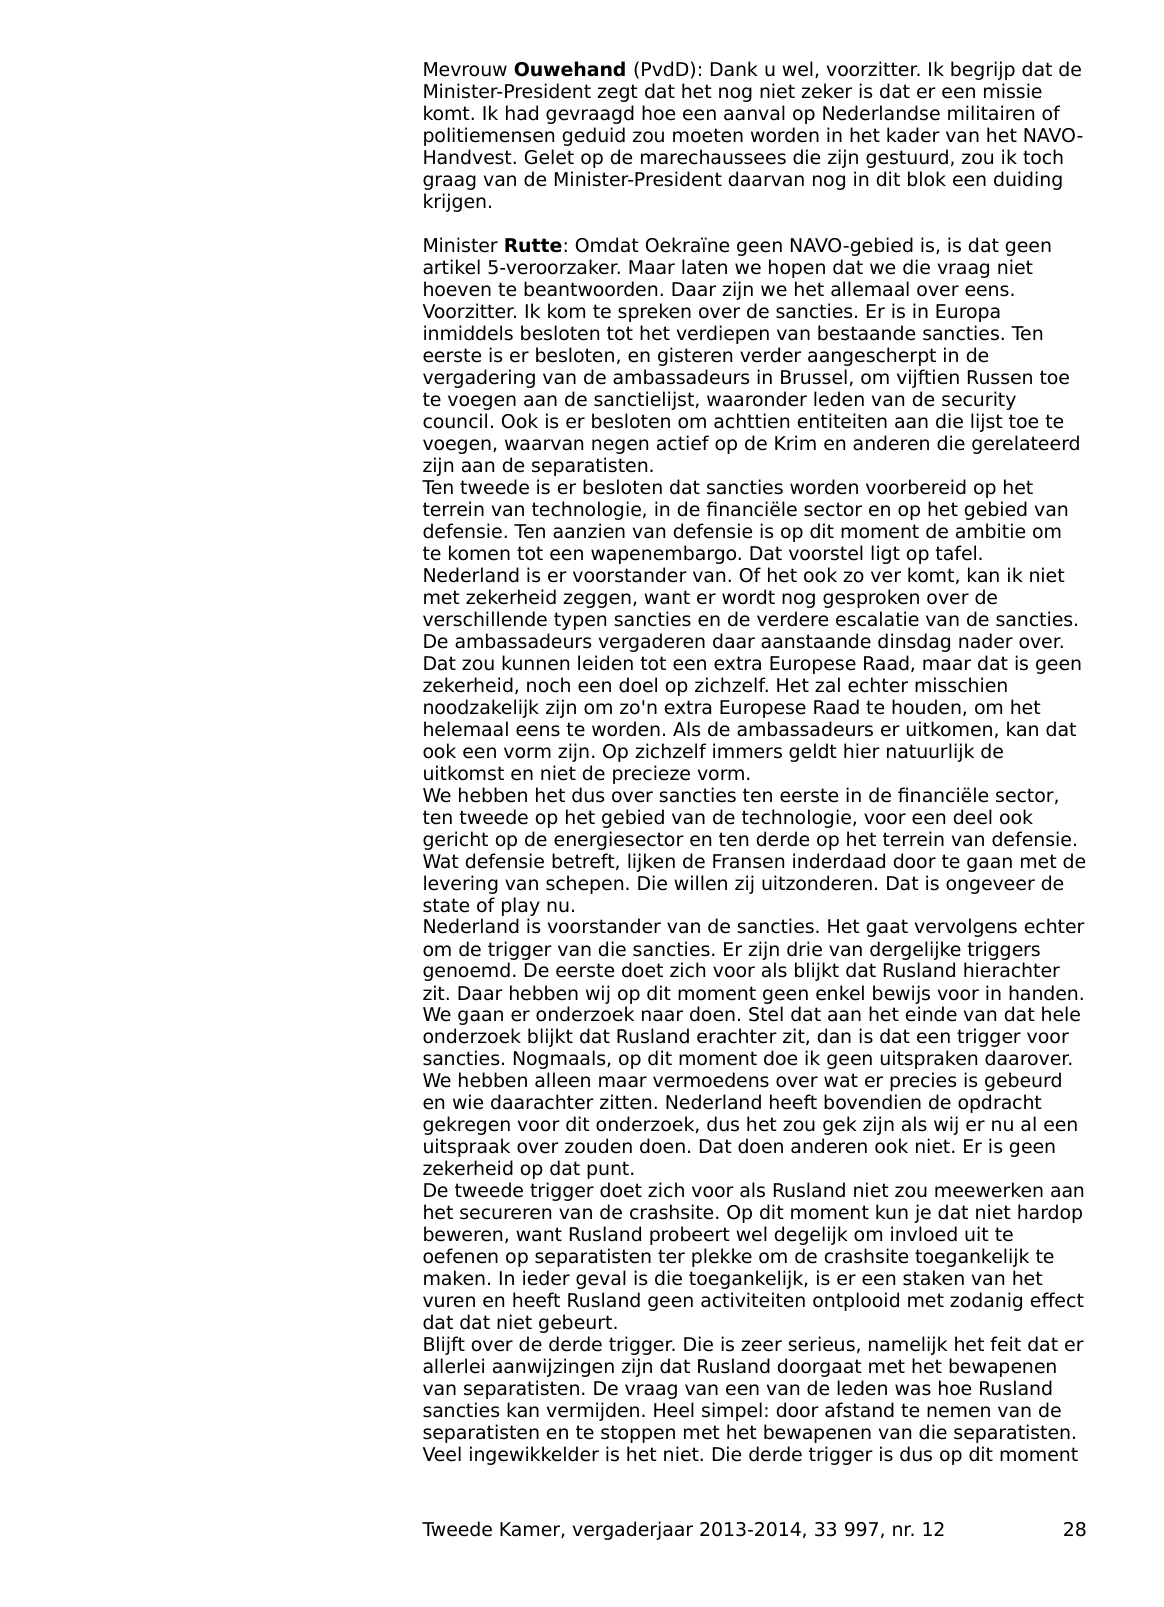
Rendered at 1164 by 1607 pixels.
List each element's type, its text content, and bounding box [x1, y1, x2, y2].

text We hebben het dus over sancties ten eerste in de financiële sector, ten tweede op het gebied van de technologie, voor een deel ook gericht op de energiesector en ten derde op het terrein van defensie. Wat defensie betreft, lijken de Fransen inderdaad door te gaan met de levering van schepen. Die willen zij uitzonderen. Dat is ongeveer de state of play nu. [422, 784, 1087, 916]
text Voorzitter. Ik kom te spreken over de sancties. Er is in Europa inmiddels besloten tot het verdiepen van bestaande sancties. Ten eerste is er besloten, en gisteren verder aangescherpt in de vergadering van de ambassadeurs in Brussel, om vijftien Russen toe te voegen aan de sanctielijst, waaronder leden van de security council. Ook is er besloten om achttien entiteiten aan die lijst toe te voegen, waarvan negen actief op de Krim en anderen die gerelateerd zijn aan de separatisten. [422, 301, 1087, 477]
text De tweede trigger doet zich voor als Rusland niet zou meewerken aan het secureren van de crashsite. Op dit moment kun je dat niet hardop beweren, want Rusland probeert wel degelijk om invloed uit te oefenen op separatisten ter plekke om de crashsite toegankelijk te maken. In ieder geval is die toegankelijk, is er een staken van het vuren en heeft Rusland geen activiteiten ontplooid met zodanig effect dat dat niet gebeurt. [422, 1180, 1087, 1334]
text Minister Rutte: Omdat Oekraïne geen NAVO-gebied is, is dat geen artikel 5-veroorzaker. Maar laten we hopen dat we die vraag niet hoeven te beantwoorden. Daar zijn we het allemaal over eens. [422, 235, 1087, 301]
text Mevrouw Ouwehand (PvdD): Dank u wel, voorzitter. Ik begrijp dat de Minister-President zegt dat het nog niet zeker is dat er een missie komt. Ik had gevraagd hoe een aanval op Nederlandse militairen of politiemensen geduid zou moeten worden in het kader van het NAVO-Handvest. Gelet op de marechaussees die zijn gestuurd, zou ik toch graag van de Minister-President daarvan nog in dit blok een duiding krijgen. [422, 59, 1087, 213]
text Nederland is voorstander van de sancties. Het gaat vervolgens echter om de trigger van die sancties. Er zijn drie van dergelijke triggers genoemd. De eerste doet zich voor als blijkt dat Rusland hierachter zit. Daar hebben wij op dit moment geen enkel bewijs voor in handen. We gaan er onderzoek naar doen. Stel dat aan het einde van dat hele onderzoek blijkt dat Rusland erachter zit, dan is dat een trigger voor sancties. Nogmaals, op dit moment doe ik geen uitspraken daarover. We hebben alleen maar vermoedens over wat er precies is gebeurd en wie daarachter zitten. Nederland heeft bovendien de opdracht gekregen voor dit onderzoek, dus het zou gek zijn als wij er nu al een uitspraak over zouden doen. Dat doen anderen ook niet. Er is geen zekerheid op dat punt. [422, 916, 1087, 1180]
text Blijft over de derde trigger. Die is zeer serieus, namelijk het feit dat er allerlei aanwijzingen zijn dat Rusland doorgaat met het bewapenen van separatisten. De vraag van een van de leden was hoe Rusland sancties kan vermijden. Heel simpel: door afstand te nemen van de separatisten en te stoppen met het bewapenen van die separatisten. Veel ingewikkelder is het niet. Die derde trigger is dus op dit moment [422, 1334, 1087, 1466]
text Ten tweede is er besloten dat sancties worden voorbereid op het terrein van technologie, in de financiële sector en op het gebied van defensie. Ten aanzien van defensie is op dit moment de ambitie om te komen tot een wapenembargo. Dat voorstel ligt op tafel. Nederland is er voorstander van. Of het ook zo ver komt, kan ik niet met zekerheid zeggen, want er wordt nog gesproken over de verschillende typen sancties en de verdere escalatie van de sancties. De ambassadeurs vergaderen daar aanstaande dinsdag nader over. Dat zou kunnen leiden tot een extra Europese Raad, maar dat is geen zekerheid, noch een doel op zichzelf. Het zal echter misschien noodzakelijk zijn om zo'n extra Europese Raad te houden, om het helemaal eens te worden. Als de ambassadeurs er uitkomen, kan dat ook een vorm zijn. Op zichzelf immers geldt hier natuurlijk de uitkomst en niet de precieze vorm. [422, 477, 1087, 784]
